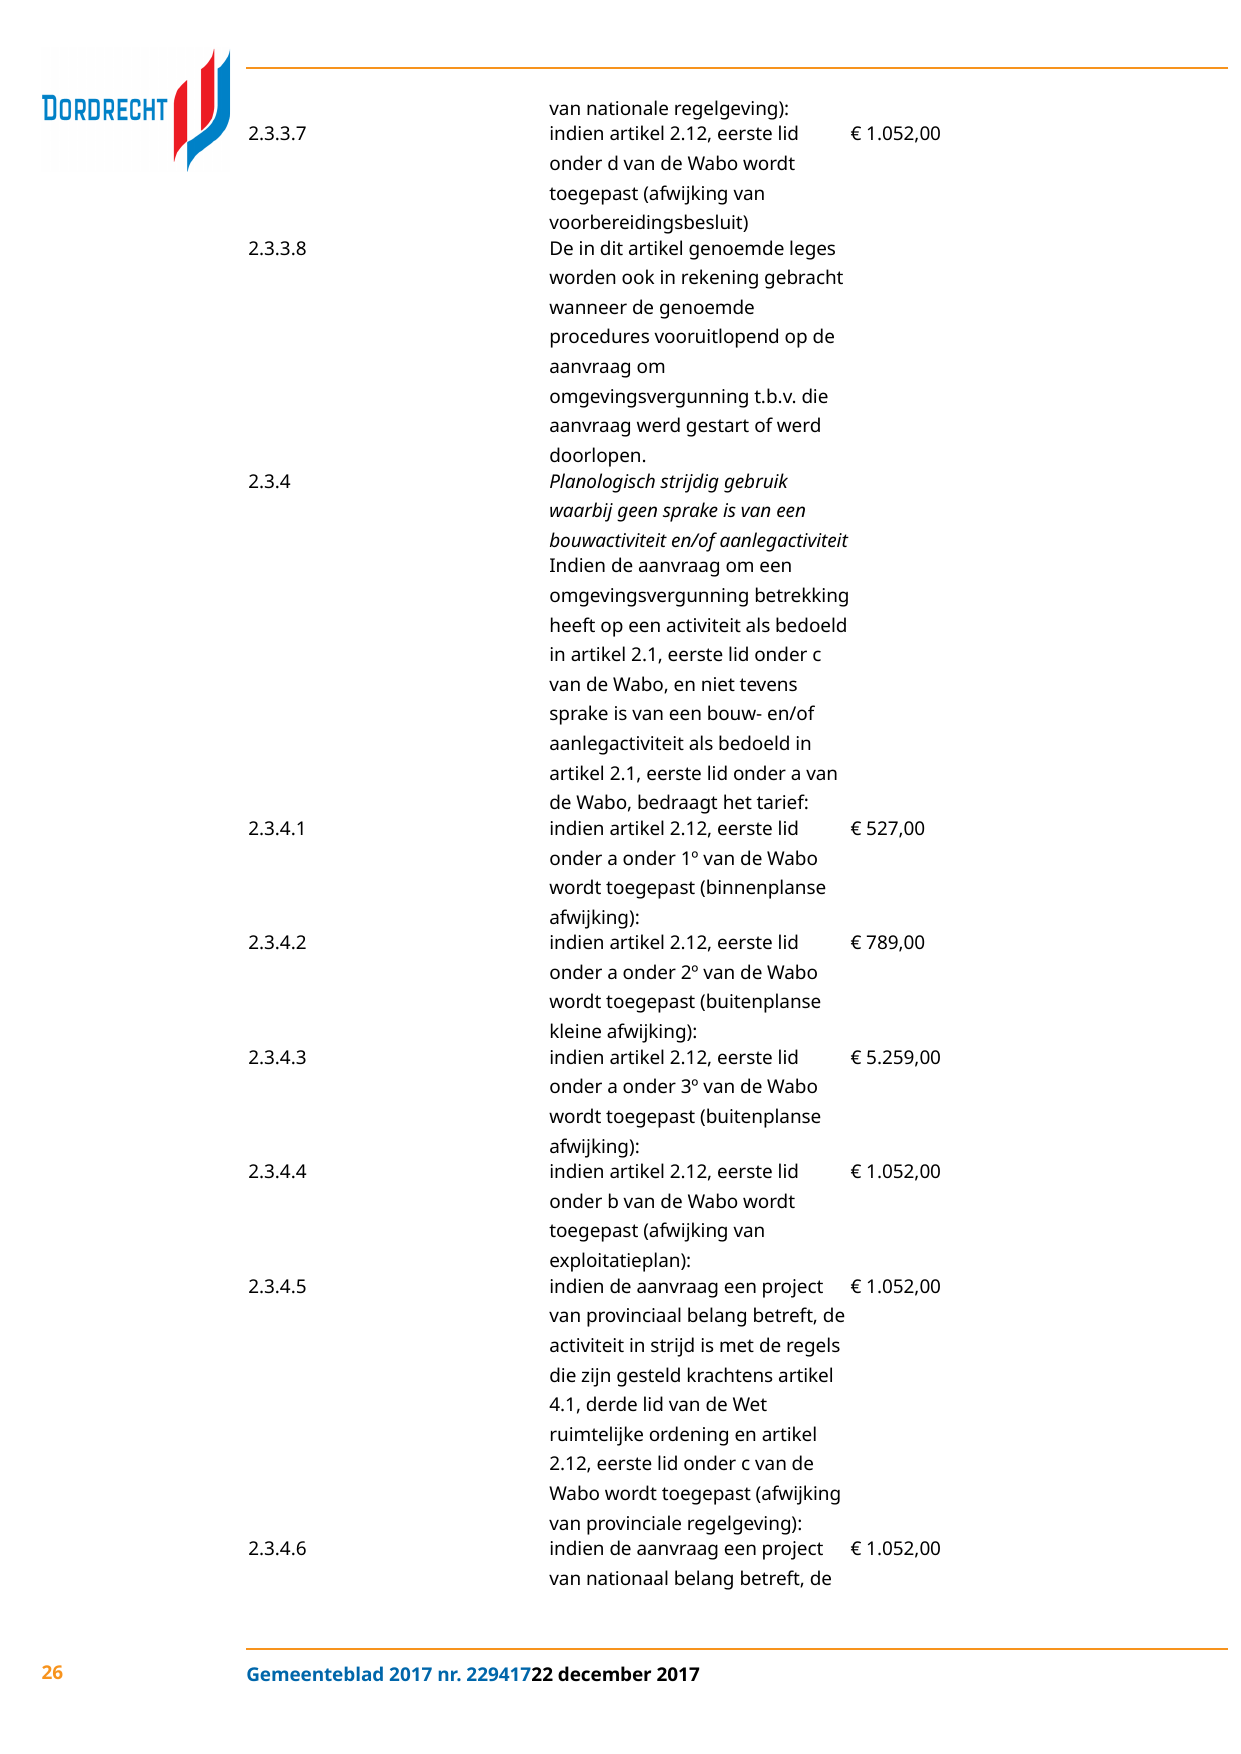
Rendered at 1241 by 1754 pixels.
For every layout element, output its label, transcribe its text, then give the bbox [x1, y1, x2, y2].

table_cell [850, 468, 1152, 553]
table_cell 2.3.3.8 [248, 235, 549, 468]
picture [41, 47, 231, 172]
table_cell € 1.052,00 [850, 1535, 1152, 1591]
table_cell 2.3.4.2 [248, 930, 549, 1044]
table_cell 2.3.3.7 [248, 121, 549, 235]
table_cell 2.3.4.6 [248, 1535, 549, 1591]
table_cell 2.3.4.3 [248, 1044, 549, 1158]
table_cell 2.3.4.4 [248, 1159, 549, 1273]
table_cell De in dit artikel genoemde leges worden ook in rekening gebracht wanneer de genoemde procedures vooruitlopend op de aanvraag om omgevingsvergunning t.b.v. die aanvraag werd gestart of werd doorlopen. [549, 235, 850, 468]
table_cell € 527,00 [850, 815, 1152, 929]
table_cell € 789,00 [850, 930, 1152, 1044]
table_cell indien de aanvraag een project van nationaal belang betreft, de [549, 1535, 850, 1591]
table_cell indien artikel 2.12, eerste lid onder d van de Wabo wordt toegepast (afwijking van voorbereidingsbesluit) [549, 121, 850, 235]
table_cell Indien de aanvraag om een omgevingsvergunning betrekking heeft op een activiteit als bedoeld in artikel 2.1, eerste lid onder c van de Wabo, en niet tevens sprake is van een bouw- en/of aanlegactiviteit als bedoeld in artikel 2.1, eerste lid onder a van de Wabo, bedraagt het tarief: [549, 553, 850, 815]
table_cell [248, 95, 549, 121]
table_cell van nationale regelgeving): [549, 95, 850, 121]
table_cell indien de aanvraag een project van provinciaal belang betreft, de activiteit in strijd is met de regels die zijn gesteld krachtens artikel 4.1, derde lid van de Wet ruimtelijke ordening en artikel 2.12, eerste lid onder c van de Wabo wordt toegepast (afwijking van provinciale regelgeving): [549, 1273, 850, 1535]
table_cell € 1.052,00 [850, 1273, 1152, 1535]
table_cell 2.3.4.5 [248, 1273, 549, 1535]
table_cell 2.3.4 [248, 468, 549, 553]
table_cell indien artikel 2.12, eerste lid onder a onder 3º van de Wabo wordt toegepast (buitenplanse afwijking): [549, 1044, 850, 1158]
table_cell indien artikel 2.12, eerste lid onder b van de Wabo wordt toegepast (afwijking van exploitatieplan): [549, 1159, 850, 1273]
table_cell 2.3.4.1 [248, 815, 549, 929]
table_cell € 5.259,00 [850, 1044, 1152, 1158]
table_cell indien artikel 2.12, eerste lid onder a onder 2º van de Wabo wordt toegepast (buitenplanse kleine afwijking): [549, 930, 850, 1044]
table_cell € 1.052,00 [850, 121, 1152, 235]
table_cell € 1.052,00 [850, 1159, 1152, 1273]
table_cell [850, 235, 1152, 468]
table_cell [850, 553, 1152, 815]
table_cell [248, 553, 549, 815]
table_cell [850, 95, 1152, 121]
table_cell Planologisch strijdig gebruik waarbij geen sprake is van een bouwactiviteit en/of aanlegactiviteit [549, 468, 850, 553]
table_cell indien artikel 2.12, eerste lid onder a onder 1º van de Wabo wordt toegepast (binnenplanse afwijking): [549, 815, 850, 929]
